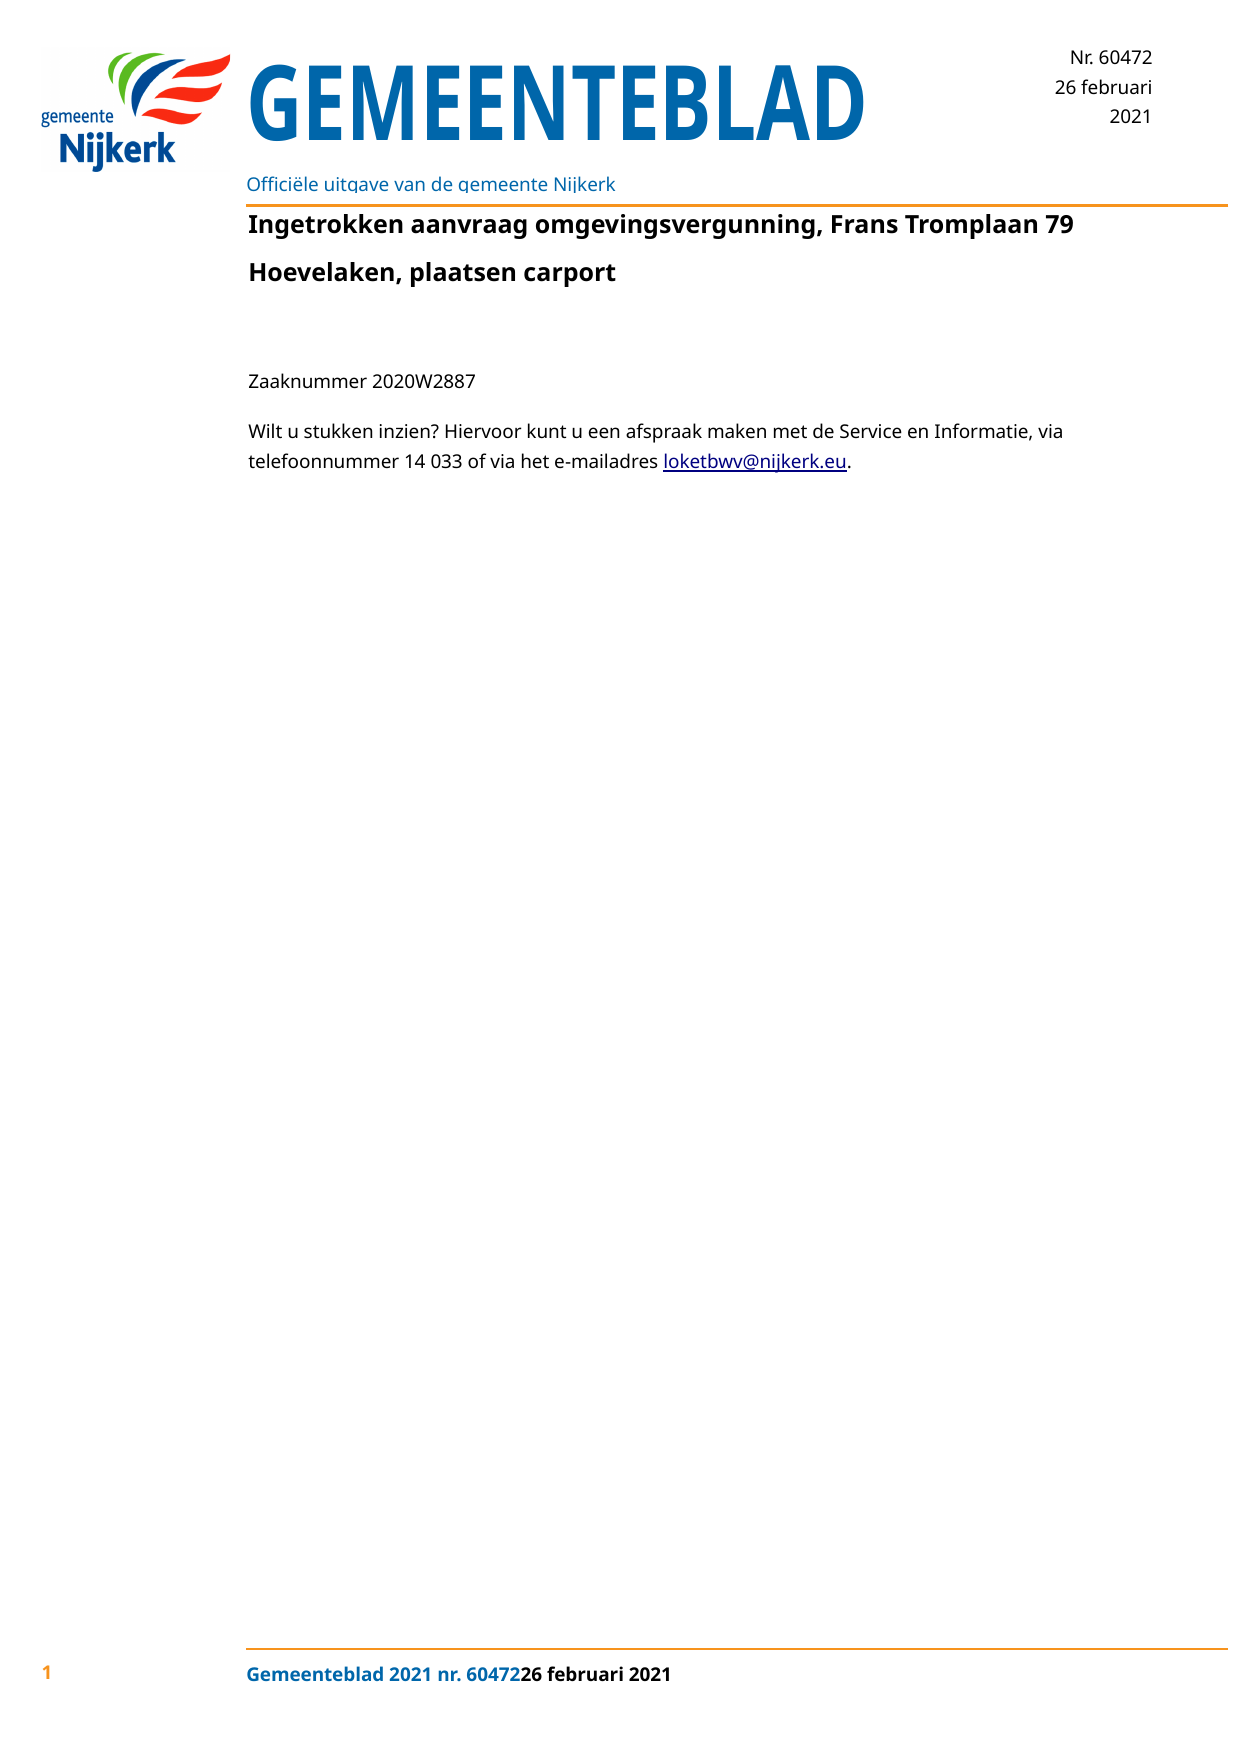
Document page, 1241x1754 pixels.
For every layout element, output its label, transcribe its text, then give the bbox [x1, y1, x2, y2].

text Ingetrokken aanvraag omgevingsvergunning, Frans Tromplaan 79 Hoevelaken, plaatsen carport [248, 207, 1152, 288]
text Wilt u stukken inzien? Hiervoor kunt u een afspraak maken met de Service en Informatie, via telefoonnummer 14 033 of via het e-mailadres loketbwv@nijkerk.eu. [248, 419, 1152, 474]
text Zaaknummer 2020W2887 [248, 368, 1152, 394]
picture [41, 47, 231, 172]
